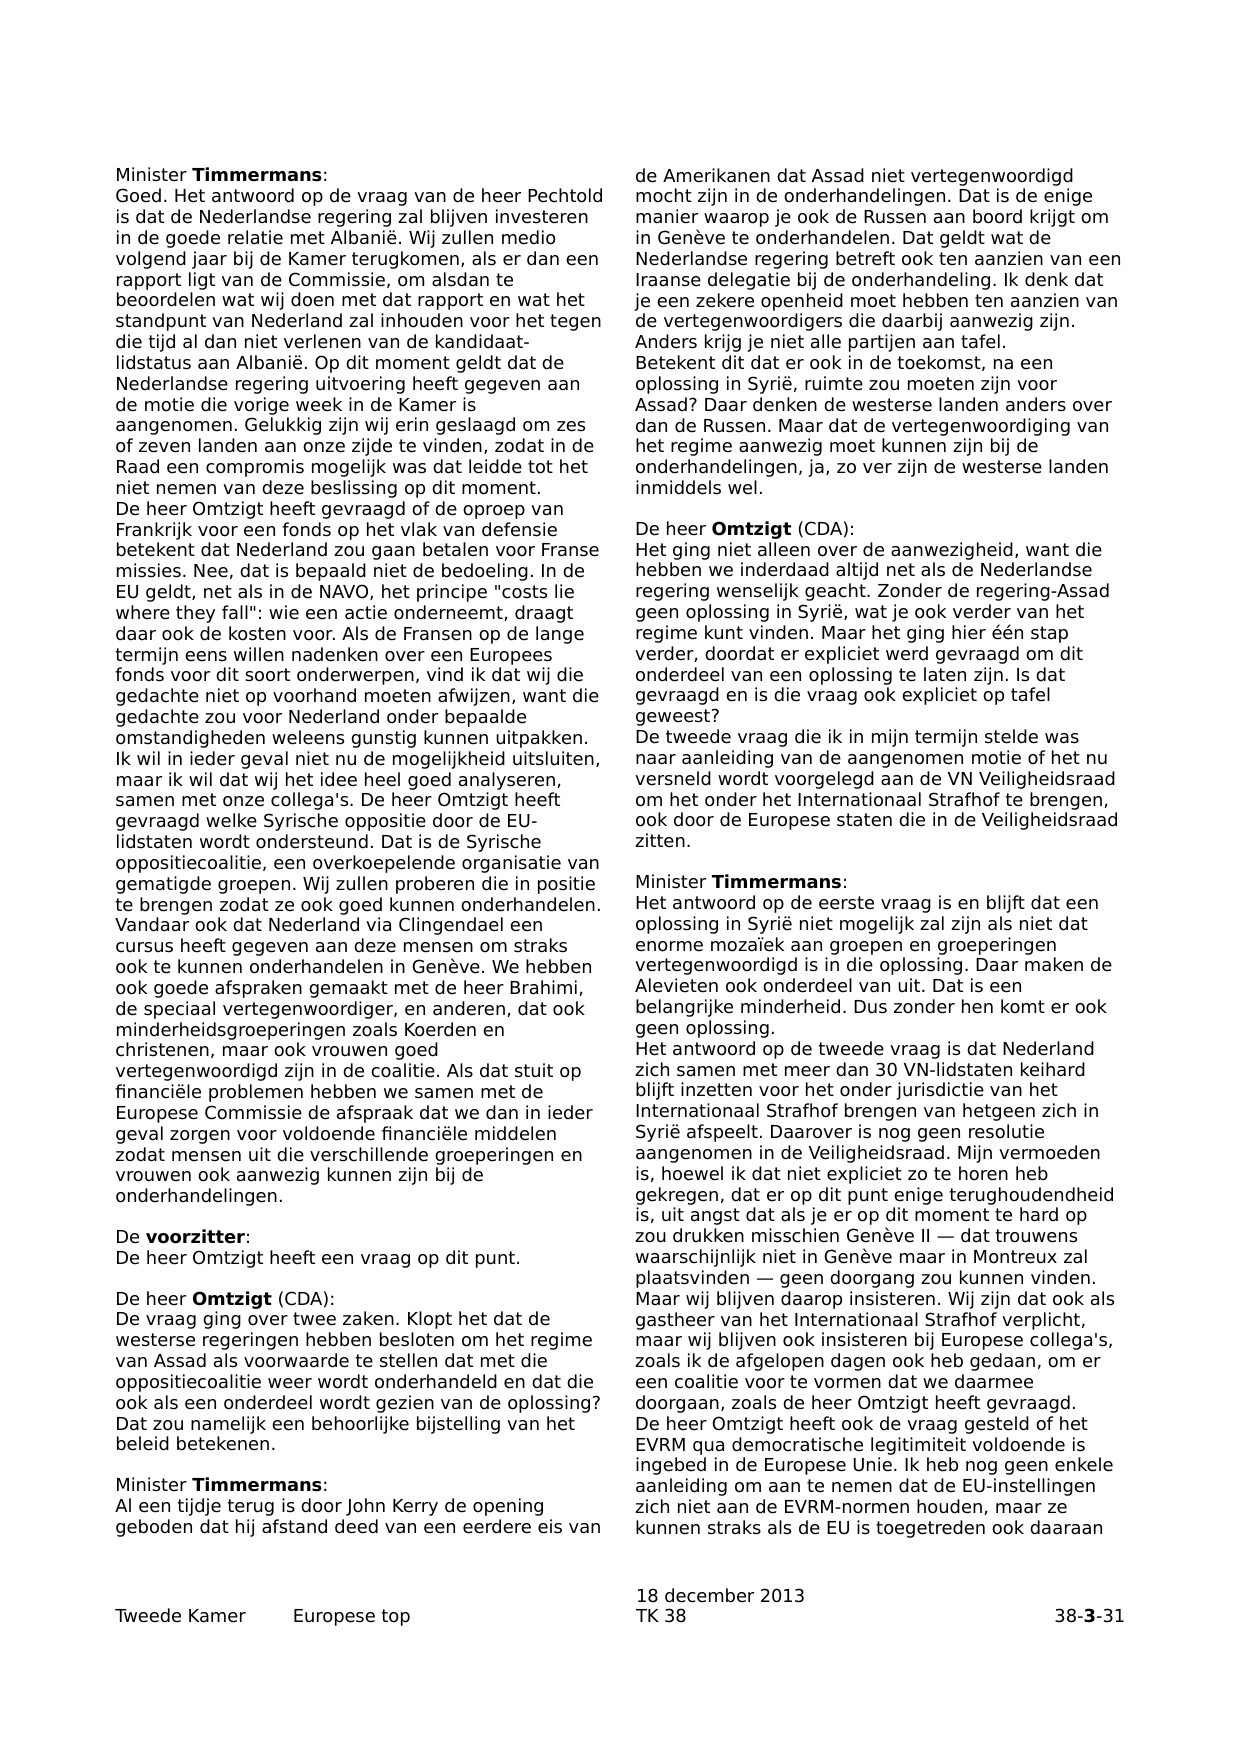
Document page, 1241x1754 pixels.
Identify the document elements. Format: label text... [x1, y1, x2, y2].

text Al een tijdje terug is door John Kerry de opening geboden dat hij afstand deed van een eerdere eis van [115, 1496, 605, 1537]
text Goed. Het antwoord op de vraag van de heer Pechtold is dat de Nederlandse regering zal blijven investeren in de goede relatie met Albanië. Wij zullen medio volgend jaar bij de Kamer terugkomen, als er dan een rapport ligt van de Commissie, om alsdan te beoordelen wat wij doen met dat rapport en wat het standpunt van Nederland zal inhouden voor het tegen die tijd al dan niet verlenen van de kandidaat-lidstatus aan Albanië. Op dit moment geldt dat de Nederlandse regering uitvoering heeft gegeven aan de motie die vorige week in de Kamer is aangenomen. Gelukkig zijn wij erin geslaagd om zes of zeven landen aan onze zijde te vinden, zodat in de Raad een compromis mogelijk was dat leidde tot het niet nemen van deze beslissing op dit moment. [115, 186, 605, 498]
text De vraag ging over twee zaken. Klopt het dat de westerse regeringen hebben besloten om het regime van Assad als voorwaarde te stellen dat met die oppositiecoalitie weer wordt onderhandeld en dat die ook als een onderdeel wordt gezien van de oplossing? Dat zou namelijk een behoorlijke bijstelling van het beleid betekenen. [115, 1309, 605, 1455]
text De heer Omtzigt (CDA): [635, 519, 1125, 539]
text de Amerikanen dat Assad niet vertegenwoordigd mocht zijn in de onderhandelingen. Dat is de enige manier waarop je ook de Russen aan boord krijgt om in Genève te onderhandelen. Dat geldt wat de Nederlandse regering betreft ook ten aanzien van een Iraanse delegatie bij de onderhandeling. Ik denk dat je een zekere openheid moet hebben ten aanzien van de vertegenwoordigers die daarbij aanwezig zijn. Anders krijg je niet alle partijen aan tafel. [635, 165, 1125, 353]
text De heer Omtzigt heeft gevraagd of de oproep van Frankrijk voor een fonds op het vlak van defensie betekent dat Nederland zou gaan betalen voor Franse missies. Nee, dat is bepaald niet de bedoeling. In de EU geldt, net als in de NAVO, het principe "costs lie where they fall": wie een actie onderneemt, draagt daar ook de kosten voor. Als de Fransen op de lange termijn eens willen nadenken over een Europees fonds voor dit soort onderwerpen, vind ik dat wij die gedachte niet op voorhand moeten afwijzen, want die gedachte zou voor Nederland onder bepaalde omstandigheden weleens gunstig kunnen uitpakken. Ik wil in ieder geval niet nu de mogelijkheid uitsluiten, maar ik wil dat wij het idee heel goed analyseren, samen met onze collega's. De heer Omtzigt heeft gevraagd welke Syrische oppositie door de EU-lidstaten wordt ondersteund. Dat is de Syrische oppositiecoalitie, een overkoepelende organisatie van gematigde groepen. Wij zullen proberen die in positie te brengen zodat ze ook goed kunnen onderhandelen. Vandaar ook dat Nederland via Clingendael een cursus heeft gegeven aan deze mensen om straks ook te kunnen onderhandelen in Genève. We hebben ook goede afspraken gemaakt met de heer Brahimi, de speciaal vertegenwoordiger, en anderen, dat ook minderheidsgroeperingen zoals Koerden en christenen, maar ook vrouwen goed vertegenwoordigd zijn in de coalitie. Als dat stuit op financiële problemen hebben we samen met de Europese Commissie de afspraak dat we dan in ieder geval zorgen voor voldoende financiële middelen zodat mensen uit die verschillende groeperingen en vrouwen ook aanwezig kunnen zijn bij de onderhandelingen. [115, 498, 605, 1207]
text De tweede vraag die ik in mijn termijn stelde was naar aanleiding van de aangenomen motie of het nu versneld wordt voorgelegd aan de VN Veiligheidsraad om het onder het Internationaal Strafhof te brengen, ook door de Europese staten die in de Veiligheidsraad zitten. [635, 727, 1125, 852]
text De heer Omtzigt heeft ook de vraag gesteld of het EVRM qua democratische legitimiteit voldoende is ingebed in de Europese Unie. Ik heb nog geen enkele aanleiding om aan te nemen dat de EU-instellingen zich niet aan de EVRM-normen houden, maar ze kunnen straks als de EU is toegetreden ook daaraan [635, 1413, 1125, 1538]
text Het ging niet alleen over de aanwezigheid, want die hebben we inderdaad altijd net als de Nederlandse regering wenselijk geacht. Zonder de regering-Assad geen oplossing in Syrië, wat je ook verder van het regime kunt vinden. Maar het ging hier één stap verder, doordat er expliciet werd gevraagd om dit onderdeel van een oplossing te laten zijn. Is dat gevraagd en is die vraag ook expliciet op tafel geweest? [635, 539, 1125, 727]
text Minister Timmermans: [635, 872, 1125, 893]
text Het antwoord op de tweede vraag is dat Nederland zich samen met meer dan 30 VN-lidstaten keihard blijft inzetten voor het onder jurisdictie van het Internationaal Strafhof brengen van hetgeen zich in Syrië afspeelt. Daarover is nog geen resolutie aangenomen in de Veiligheidsraad. Mijn vermoeden is, hoewel ik dat niet expliciet zo te horen heb gekregen, dat er op dit punt enige terughoudendheid is, uit angst dat als je er op dit moment te hard op zou drukken misschien Genève II — dat trouwens waarschijnlijk niet in Genève maar in Montreux zal plaatsvinden — geen doorgang zou kunnen vinden. Maar wij blijven daarop insisteren. Wij zijn dat ook als gastheer van het Internationaal Strafhof verplicht, maar wij blijven ook insisteren bij Europese collega's, zoals ik de afgelopen dagen ook heb gedaan, om er een coalitie voor te vormen dat we daarmee doorgaan, zoals de heer Omtzigt heeft gevraagd. [635, 1038, 1125, 1413]
text Minister Timmermans: [115, 165, 605, 186]
text Het antwoord op de eerste vraag is en blijft dat een oplossing in Syrië niet mogelijk zal zijn als niet dat enorme mozaïek aan groepen en groeperingen vertegenwoordigd is in die oplossing. Daar maken de Alevieten ook onderdeel van uit. Dat is een belangrijke minderheid. Dus zonder hen komt er ook geen oplossing. [635, 893, 1125, 1038]
text De heer Omtzigt heeft een vraag op dit punt. [115, 1248, 605, 1268]
text De voorzitter: [115, 1227, 605, 1248]
text Minister Timmermans: [115, 1475, 605, 1496]
text Betekent dit dat er ook in de toekomst, na een oplossing in Syrië, ruimte zou moeten zijn voor Assad? Daar denken de westerse landen anders over dan de Russen. Maar dat de vertegenwoordiging van het regime aanwezig moet kunnen zijn bij de onderhandelingen, ja, zo ver zijn de westerse landen inmiddels wel. [635, 353, 1125, 499]
text De heer Omtzigt (CDA): [115, 1288, 605, 1309]
